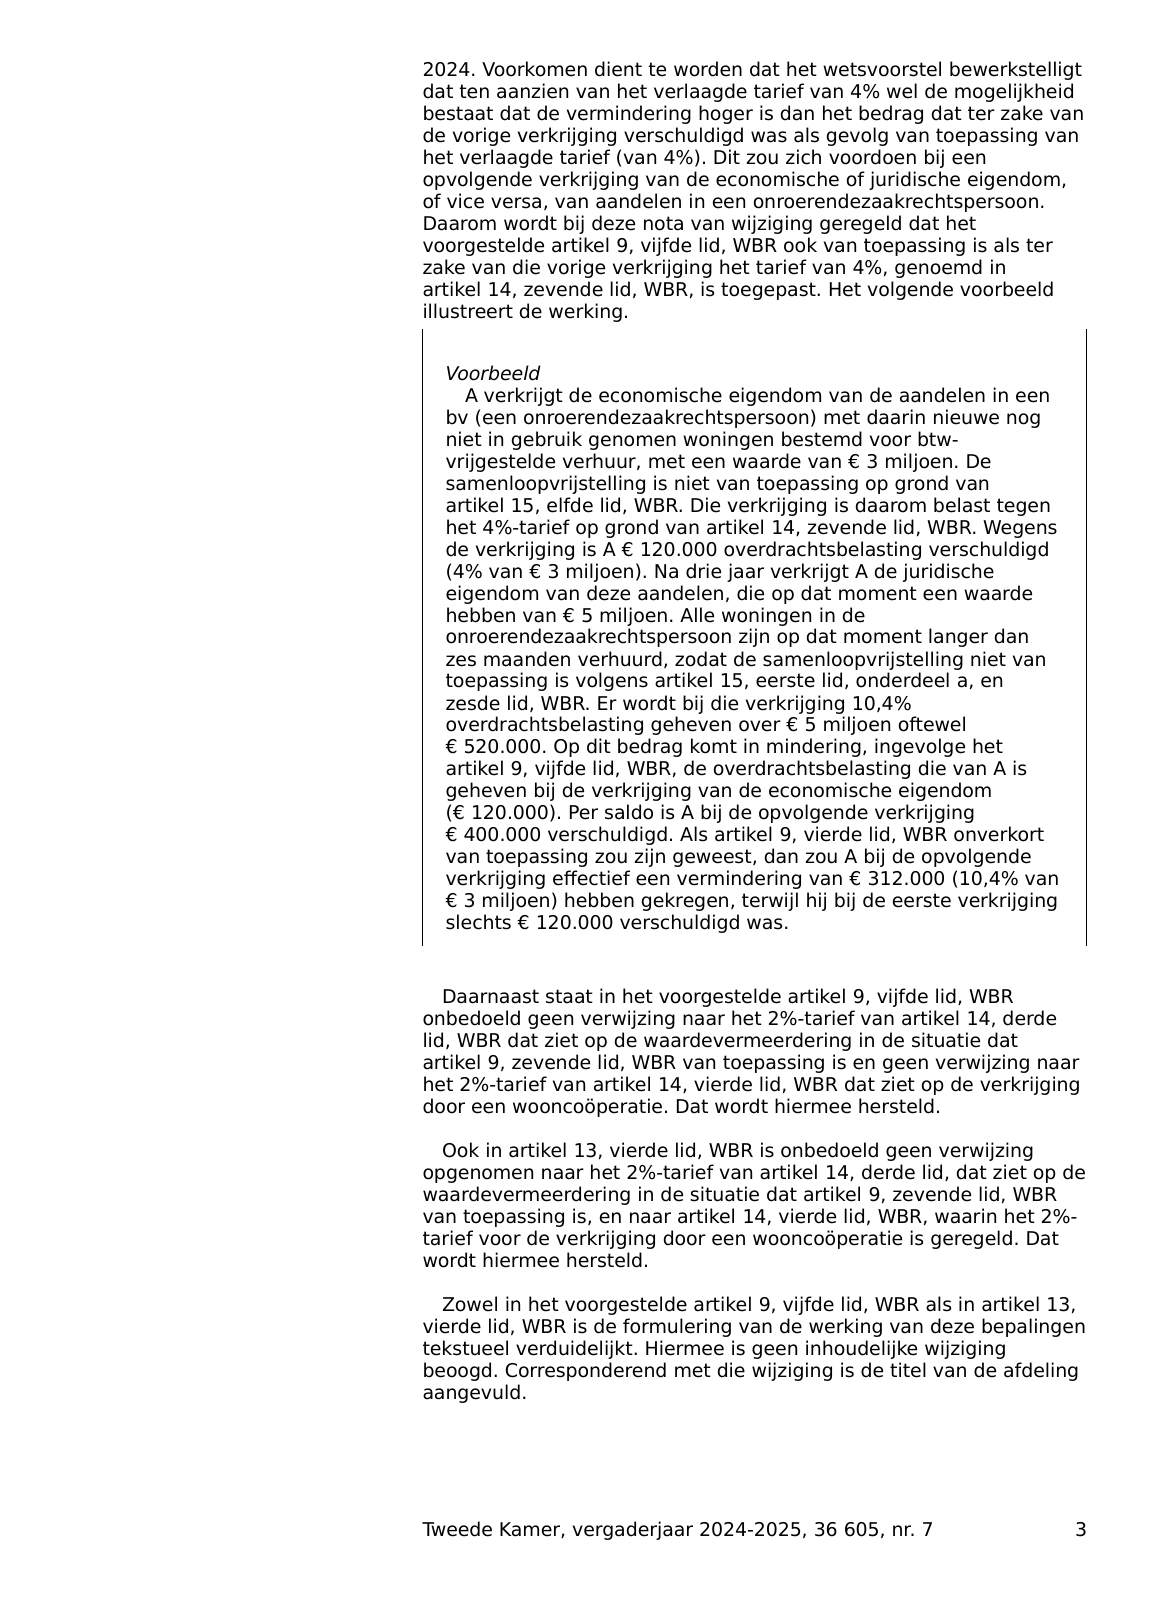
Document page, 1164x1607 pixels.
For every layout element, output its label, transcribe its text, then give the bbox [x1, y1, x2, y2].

table_header Voorbeeld A verkrijgt de economische eigendom van de aandelen in een bv (een onroerendezaakrechtspersoon) met daarin nieuwe nog niet in gebruik genomen woningen bestemd voor btw-vrijgestelde verhuur, met een waarde van € 3 miljoen. De samenloopvrijstelling is niet van toepassing op grond van artikel 15, elfde lid, WBR. Die verkrijging is daarom belast tegen het 4%-tarief op grond van artikel 14, zevende lid, WBR. Wegens de verkrijging is A € 120.000 overdrachtsbelasting verschuldigd (4% van € 3 miljoen). Na drie jaar verkrijgt A de juridische eigendom van deze aandelen, die op dat moment een waarde hebben van € 5 miljoen. Alle woningen in de onroerendezaakrechtspersoon zijn op dat moment langer dan zes maanden verhuurd, zodat de samenloopvrijstelling niet van toepassing is volgens artikel 15, eerste lid, onderdeel a, en zesde lid, WBR. Er wordt bij die verkrijging 10,4% overdrachtsbelasting geheven over € 5 miljoen oftewel € 520.000. Op dit bedrag komt in mindering, ingevolge het artikel 9, vijfde lid, WBR, de overdrachtsbelasting die van A is geheven bij de verkrijging van de economische eigendom (€ 120.000). Per saldo is A bij de opvolgende verkrijging € 400.000 verschuldigd. Als artikel 9, vierde lid, WBR onverkort van toepassing zou zijn geweest, dan zou A bij de opvolgende verkrijging effectief een vermindering van € 312.000 (10,4% van € 3 miljoen) hebben gekregen, terwijl hij bij de eerste verkrijging slechts € 120.000 verschuldigd was. [423, 329, 1086, 946]
text Daarnaast staat in het voorgestelde artikel 9, vijfde lid, WBR onbedoeld geen verwijzing naar het 2%-tarief van artikel 14, derde lid, WBR dat ziet op de waardevermeerdering in de situatie dat artikel 9, zevende lid, WBR van toepassing is en geen verwijzing naar het 2%-tarief van artikel 14, vierde lid, WBR dat ziet op de verkrijging door een wooncoöperatie. Dat wordt hiermee hersteld. [422, 986, 1087, 1118]
text Zowel in het voorgestelde artikel 9, vijfde lid, WBR als in artikel 13, vierde lid, WBR is de formulering van de werking van deze bepalingen tekstueel verduidelijkt. Hiermee is geen inhoudelijke wijziging beoogd. Corresponderend met die wijziging is de titel van de afdeling aangevuld. [422, 1294, 1087, 1404]
text 2024. Voorkomen dient te worden dat het wetsvoorstel bewerkstelligt dat ten aanzien van het verlaagde tarief van 4% wel de mogelijkheid bestaat dat de vermindering hoger is dan het bedrag dat ter zake van de vorige verkrijging verschuldigd was als gevolg van toepassing van het verlaagde tarief (van 4%). Dit zou zich voordoen bij een opvolgende verkrijging van de economische of juridische eigendom, of vice versa, van aandelen in een onroerendezaakrechtspersoon. Daarom wordt bij deze nota van wijziging geregeld dat het voorgestelde artikel 9, vijfde lid, WBR ook van toepassing is als ter zake van die vorige verkrijging het tarief van 4%, genoemd in artikel 14, zevende lid, WBR, is toegepast. Het volgende voorbeeld illustreert de werking. [422, 59, 1087, 323]
text Ook in artikel 13, vierde lid, WBR is onbedoeld geen verwijzing opgenomen naar het 2%-tarief van artikel 14, derde lid, dat ziet op de waardevermeerdering in de situatie dat artikel 9, zevende lid, WBR van toepassing is, en naar artikel 14, vierde lid, WBR, waarin het 2%-tarief voor de verkrijging door een wooncoöperatie is geregeld. Dat wordt hiermee hersteld. [422, 1140, 1087, 1272]
